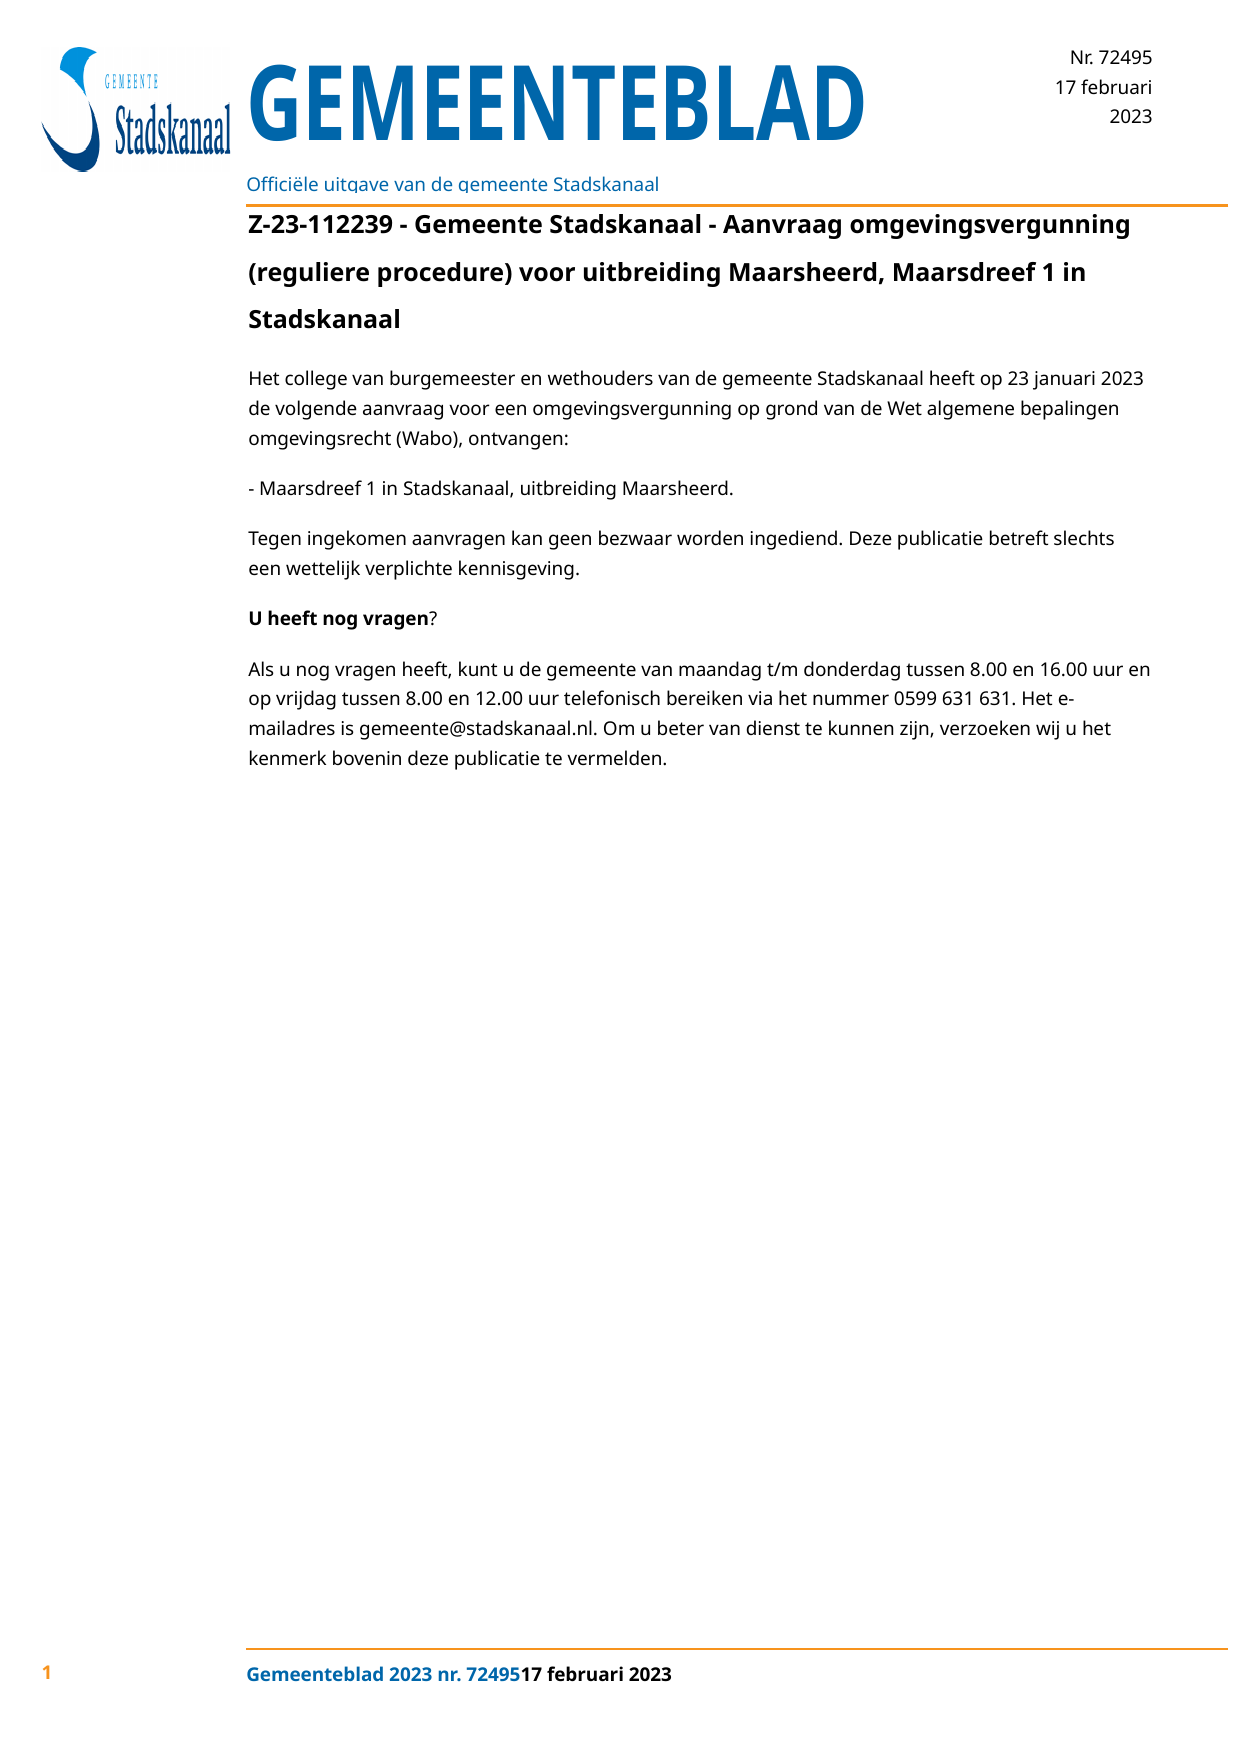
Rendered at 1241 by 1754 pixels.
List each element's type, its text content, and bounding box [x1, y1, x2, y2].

text - Maarsdreef 1 in Stadskanaal, uitbreiding Maarsheerd. [248, 475, 1152, 501]
picture [41, 47, 231, 172]
text Als u nog vragen heeft, kunt u de gemeente van maandag t/m donderdag tussen 8.00 en 16.00 uur en op vrijdag tussen 8.00 en 12.00 uur telefonisch bereiken via het nummer 0599 631 631. Het e-mailadres is gemeente@stadskanaal.nl. Om u beter van dienst te kunnen zijn, verzoeken wij u het kenmerk bovenin deze publicatie te vermelden. [248, 656, 1152, 770]
text U heeft nog vragen? [248, 606, 1152, 631]
text Z-23-112239 - Gemeente Stadskanaal - Aanvraag omgevingsvergunning (reguliere procedure) voor uitbreiding Maarsheerd, Maarsdreef 1 in Stadskanaal [248, 207, 1152, 336]
text Tegen ingekomen aanvragen kan geen bezwaar worden ingediend. Deze publicatie betreft slechts een wettelijk verplichte kennisgeving. [248, 526, 1152, 581]
text Het college van burgemeester en wethouders van de gemeente Stadskanaal heeft op 23 januari 2023 de volgende aanvraag voor een omgevingsvergunning op grond van de Wet algemene bepalingen omgevingsrecht (Wabo), ontvangen: [248, 366, 1152, 450]
